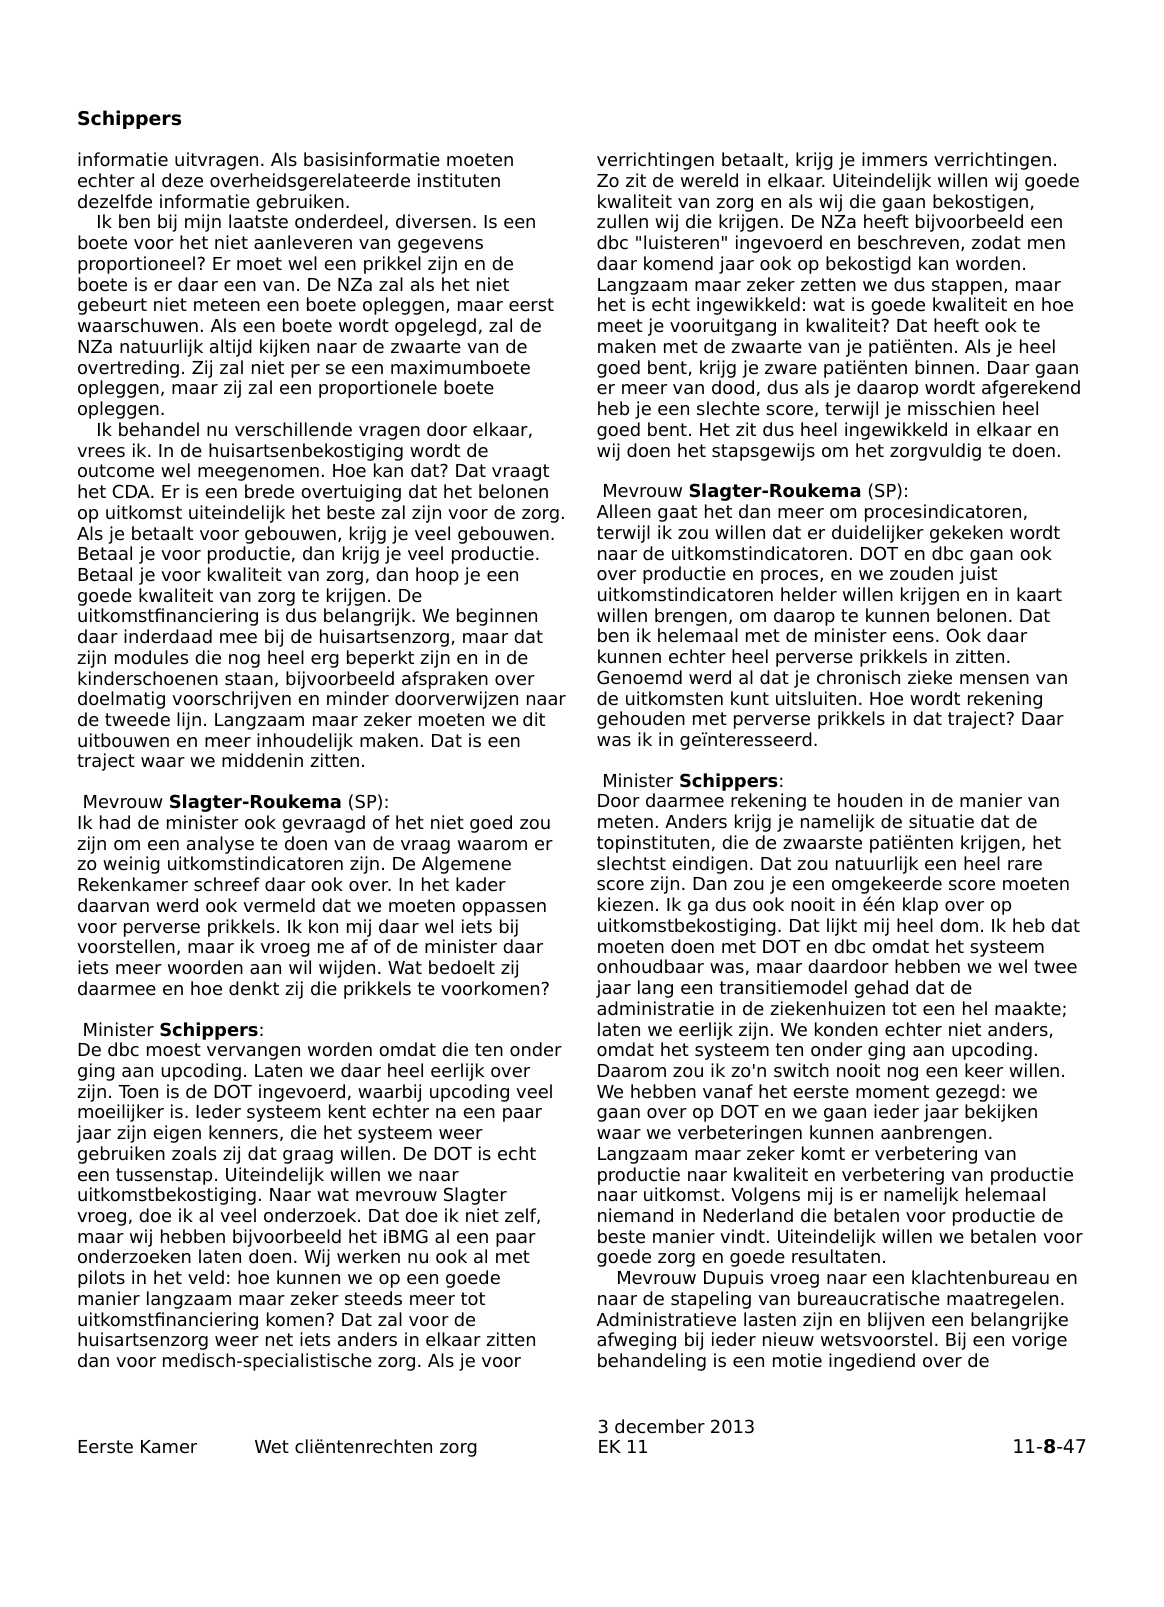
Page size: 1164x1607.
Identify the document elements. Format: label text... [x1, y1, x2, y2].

text informatie uitvragen. Als basisinformatie moeten echter al deze overheidsgerelateerde instituten dezelfde informatie gebruiken. [77, 150, 567, 212]
text Alleen gaat het dan meer om procesindicatoren, terwijl ik zou willen dat er duidelijker gekeken wordt naar de uitkomstindicatoren. DOT en dbc gaan ook over productie en proces, en we zouden juist uitkomstindicatoren helder willen krijgen en in kaart willen brengen, om daarop te kunnen belonen. Dat ben ik helemaal met de minister eens. Ook daar kunnen echter heel perverse prikkels in zitten. Genoemd werd al dat je chronisch zieke mensen van de uitkomsten kunt uitsluiten. Hoe wordt rekening gehouden met perverse prikkels in dat traject? Daar was ik in geïnteresseerd. [596, 502, 1087, 751]
text Mevrouw Slagter-Roukema (SP): [596, 481, 1087, 502]
text De dbc moest vervangen worden omdat die ten onder ging aan upcoding. Laten we daar heel eerlijk over zijn. Toen is de DOT ingevoerd, waarbij upcoding veel moeilijker is. Ieder systeem kent echter na een paar jaar zijn eigen kenners, die het systeem weer gebruiken zoals zij dat graag willen. De DOT is echt een tussenstap. Uiteindelijk willen we naar uitkomstbekostiging. Naar wat mevrouw Slagter vroeg, doe ik al veel onderzoek. Dat doe ik niet zelf, maar wij hebben bijvoorbeeld het iBMG al een paar onderzoeken laten doen. Wij werken nu ook al met pilots in het veld: hoe kunnen we op een goede manier langzaam maar zeker steeds meer tot uitkomstfinanciering komen? Dat zal voor de huisartsenzorg weer net iets anders in elkaar zitten dan voor medisch-specialistische zorg. Als je voor [77, 1040, 567, 1372]
text Mevrouw Dupuis vroeg naar een klachtenbureau en naar de stapeling van bureaucratische maatregelen. Administratieve lasten zijn en blijven een belangrijke afweging bij ieder nieuw wetsvoorstel. Bij een vorige behandeling is een motie ingediend over de [596, 1268, 1087, 1372]
text Minister Schippers: [596, 771, 1087, 791]
text Minister Schippers: [77, 1019, 567, 1040]
text verrichtingen betaalt, krijg je immers verrichtingen. Zo zit de wereld in elkaar. Uiteindelijk willen wij goede kwaliteit van zorg en als wij die gaan bekostigen, zullen wij die krijgen. De NZa heeft bijvoorbeeld een dbc "luisteren" ingevoerd en beschreven, zodat men daar komend jaar ook op bekostigd kan worden. Langzaam maar zeker zetten we dus stappen, maar het is echt ingewikkeld: wat is goede kwaliteit en hoe meet je vooruitgang in kwaliteit? Dat heeft ook te maken met de zwaarte van je patiënten. Als je heel goed bent, krijg je zware patiënten binnen. Daar gaan er meer van dood, dus als je daarop wordt afgerekend heb je een slechte score, terwijl je misschien heel goed bent. Het zit dus heel ingewikkeld in elkaar en wij doen het stapsgewijs om het zorgvuldig te doen. [596, 150, 1087, 461]
text Ik had de minister ook gevraagd of het niet goed zou zijn om een analyse te doen van de vraag waarom er zo weinig uitkomstindicatoren zijn. De Algemene Rekenkamer schreef daar ook over. In het kader daarvan werd ook vermeld dat we moeten oppassen voor perverse prikkels. Ik kon mij daar wel iets bij voorstellen, maar ik vroeg me af of de minister daar iets meer woorden aan wil wijden. Wat bedoelt zij daarmee en hoe denkt zij die prikkels te voorkomen? [77, 813, 567, 999]
text Mevrouw Slagter-Roukema (SP): [77, 792, 567, 813]
text Door daarmee rekening te houden in de manier van meten. Anders krijg je namelijk de situatie dat de topinstituten, die de zwaarste patiënten krijgen, het slechtst eindigen. Dat zou natuurlijk een heel rare score zijn. Dan zou je een omgekeerde score moeten kiezen. Ik ga dus ook nooit in één klap over op uitkomstbekostiging. Dat lijkt mij heel dom. Ik heb dat moeten doen met DOT en dbc omdat het systeem onhoudbaar was, maar daardoor hebben we wel twee jaar lang een transitiemodel gehad dat de administratie in de ziekenhuizen tot een hel maakte; laten we eerlijk zijn. We konden echter niet anders, omdat het systeem ten onder ging aan upcoding. Daarom zou ik zo'n switch nooit nog een keer willen. We hebben vanaf het eerste moment gezegd: we gaan over op DOT en we gaan ieder jaar bekijken waar we verbeteringen kunnen aanbrengen. Langzaam maar zeker komt er verbetering van productie naar kwaliteit en verbetering van productie naar uitkomst. Volgens mij is er namelijk helemaal niemand in Nederland die betalen voor productie de beste manier vindt. Uiteindelijk willen we betalen voor goede zorg en goede resultaten. [596, 791, 1087, 1268]
text Ik ben bij mijn laatste onderdeel, diversen. Is een boete voor het niet aanleveren van gegevens proportioneel? Er moet wel een prikkel zijn en de boete is er daar een van. De NZa zal als het niet gebeurt niet meteen een boete opleggen, maar eerst waarschuwen. Als een boete wordt opgelegd, zal de NZa natuurlijk altijd kijken naar de zwaarte van de overtreding. Zij zal niet per se een maximumboete opleggen, maar zij zal een proportionele boete opleggen. [77, 212, 567, 420]
text Ik behandel nu verschillende vragen door elkaar, vrees ik. In de huisartsenbekostiging wordt de outcome wel meegenomen. Hoe kan dat? Dat vraagt het CDA. Er is een brede overtuiging dat het belonen op uitkomst uiteindelijk het beste zal zijn voor de zorg. Als je betaalt voor gebouwen, krijg je veel gebouwen. Betaal je voor productie, dan krijg je veel productie. Betaal je voor kwaliteit van zorg, dan hoop je een goede kwaliteit van zorg te krijgen. De uitkomstfinanciering is dus belangrijk. We beginnen daar inderdaad mee bij de huisartsenzorg, maar dat zijn modules die nog heel erg beperkt zijn en in de kinderschoenen staan, bijvoorbeeld afspraken over doelmatig voorschrijven en minder doorverwijzen naar de tweede lijn. Langzaam maar zeker moeten we dit uitbouwen en meer inhoudelijk maken. Dat is een traject waar we middenin zitten. [77, 420, 567, 772]
